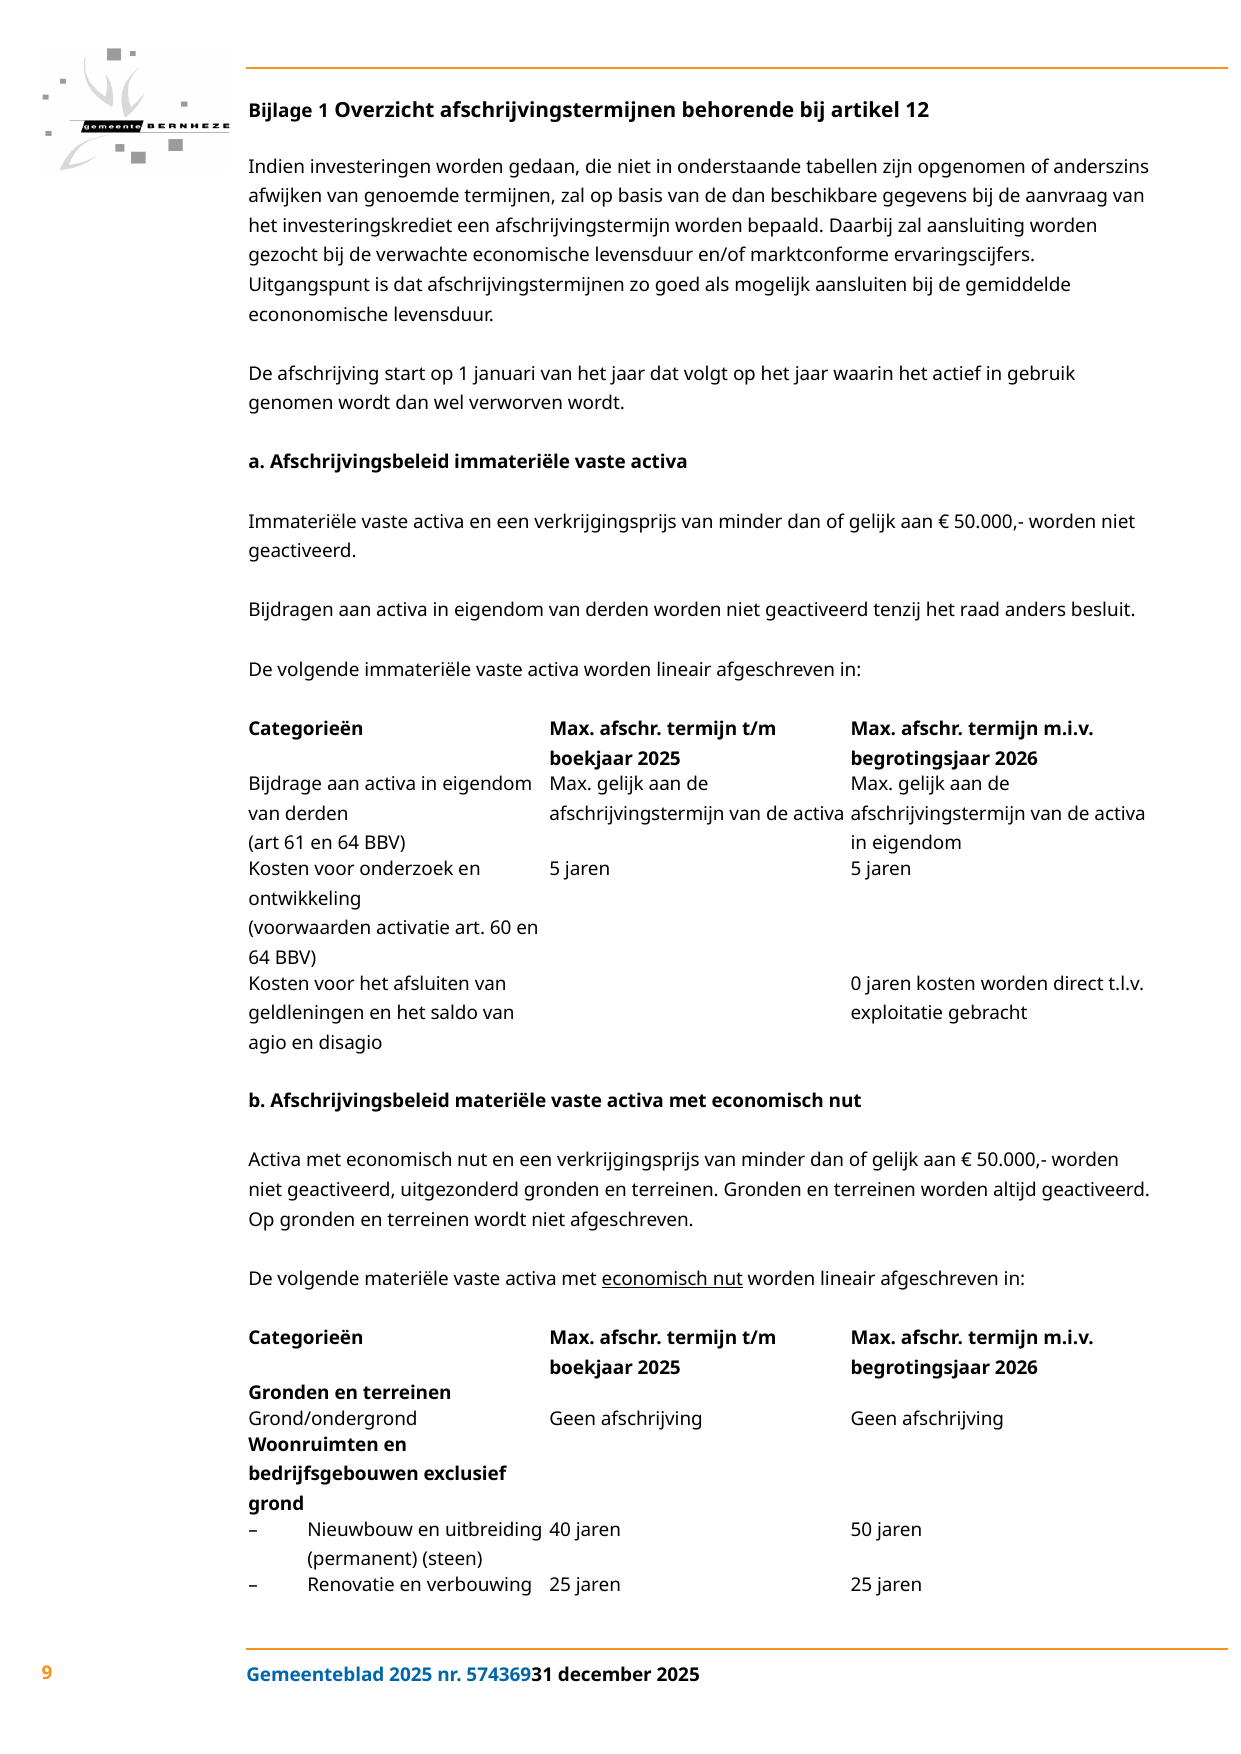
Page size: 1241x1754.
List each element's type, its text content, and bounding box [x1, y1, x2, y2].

picture [41, 47, 231, 172]
text De volgende immateriële vaste activa worden lineair afgeschreven in: [248, 656, 1152, 682]
table_cell [549, 1431, 850, 1516]
table_cell Bijdrage aan activa in eigendom van derden (art 61 en 64 BBV) [248, 770, 549, 855]
table_cell Woonruimten en bedrijfsgebouwen exclusief grond [248, 1431, 549, 1516]
table_cell Grond/ondergrond [248, 1405, 549, 1431]
table_cell 0 jaren kosten worden direct t.l.v. exploitatie gebracht [850, 970, 1152, 1055]
table_cell 25 jaren [549, 1571, 850, 1597]
table_cell 25 jaren [850, 1571, 1152, 1597]
table_cell Renovatie en verbouwing [248, 1571, 549, 1597]
table_cell [549, 970, 850, 1055]
text Bijlage 1 Overzicht afschrijvingstermijnen behorende bij artikel 12 [248, 95, 1152, 123]
table_cell 5 jaren [549, 855, 850, 970]
table_cell Kosten voor het afsluiten van geldleningen en het saldo van agio en disagio [248, 970, 549, 1055]
text b. Afschrijvingsbeleid materiële vaste activa met economisch nut [248, 1087, 1152, 1113]
text De afschrijving start op 1 januari van het jaar dat volgt op het jaar waarin het actief in gebruik genomen wordt dan wel verworven wordt. [248, 360, 1152, 415]
table_header Categorieën [248, 715, 549, 770]
table_cell [549, 1380, 850, 1405]
table_cell 40 jaren [549, 1516, 850, 1571]
table_cell 50 jaren [850, 1516, 1152, 1571]
table_cell Gronden en terreinen [248, 1380, 549, 1405]
table_cell Geen afschrijving [850, 1405, 1152, 1431]
table_cell Geen afschrijving [549, 1405, 850, 1431]
text a. Afschrijvingsbeleid immateriële vaste activa [248, 449, 1152, 474]
table_cell Max. gelijk aan de afschrijvingstermijn van de activa in eigendom [850, 770, 1152, 855]
text De volgende materiële vaste activa met economisch nut worden lineair afgeschreven in: [248, 1265, 1152, 1291]
table_header Max. afschr. termijn t/m boekjaar 2025 [549, 715, 850, 770]
table_header Max. afschr. termijn m.i.v. begrotingsjaar 2026 [850, 1324, 1152, 1379]
table_cell [850, 1380, 1152, 1405]
text Activa met economisch nut en een verkrijgingsprijs van minder dan of gelijk aan € 50.000,- worden niet geactiveerd, uitgezonderd gronden en terreinen. Gronden en terreinen worden altijd geactiveerd. Op gronden en terreinen wordt niet afgeschreven. [248, 1147, 1152, 1232]
table_header Max. afschr. termijn m.i.v. begrotingsjaar 2026 [850, 715, 1152, 770]
table_cell 5 jaren [850, 855, 1152, 970]
table_cell Kosten voor onderzoek en ontwikkeling (voorwaarden activatie art. 60 en 64 BBV) [248, 855, 549, 970]
table_cell [850, 1431, 1152, 1516]
table_header Categorieën [248, 1324, 549, 1379]
text Bijdragen aan activa in eigendom van derden worden niet geactiveerd tenzij het raad anders besluit. [248, 597, 1152, 622]
text Immateriële vaste activa en een verkrijgingsprijs van minder dan of gelijk aan € 50.000,- worden niet geactiveerd. [248, 508, 1152, 563]
text Indien investeringen worden gedaan, die niet in onderstaande tabellen zijn opgenomen of anderszins afwijken van genoemde termijnen, zal op basis van de dan beschikbare gegevens bij de aanvraag van het investeringskrediet een afschrijvingstermijn worden bepaald. Daarbij zal aansluiting worden gezocht bij de verwachte economische levensduur en/of marktconforme ervaringscijfers. Uitgangspunt is dat afschrijvingstermijnen zo goed als mogelijk aansluiten bij de gemiddelde econonomische levensduur. [248, 153, 1152, 327]
table_header Max. afschr. termijn t/m boekjaar 2025 [549, 1324, 850, 1379]
table_cell Nieuwbouw en uitbreiding (permanent) (steen) [248, 1516, 549, 1571]
table_cell Max. gelijk aan de afschrijvingstermijn van de activa [549, 770, 850, 855]
